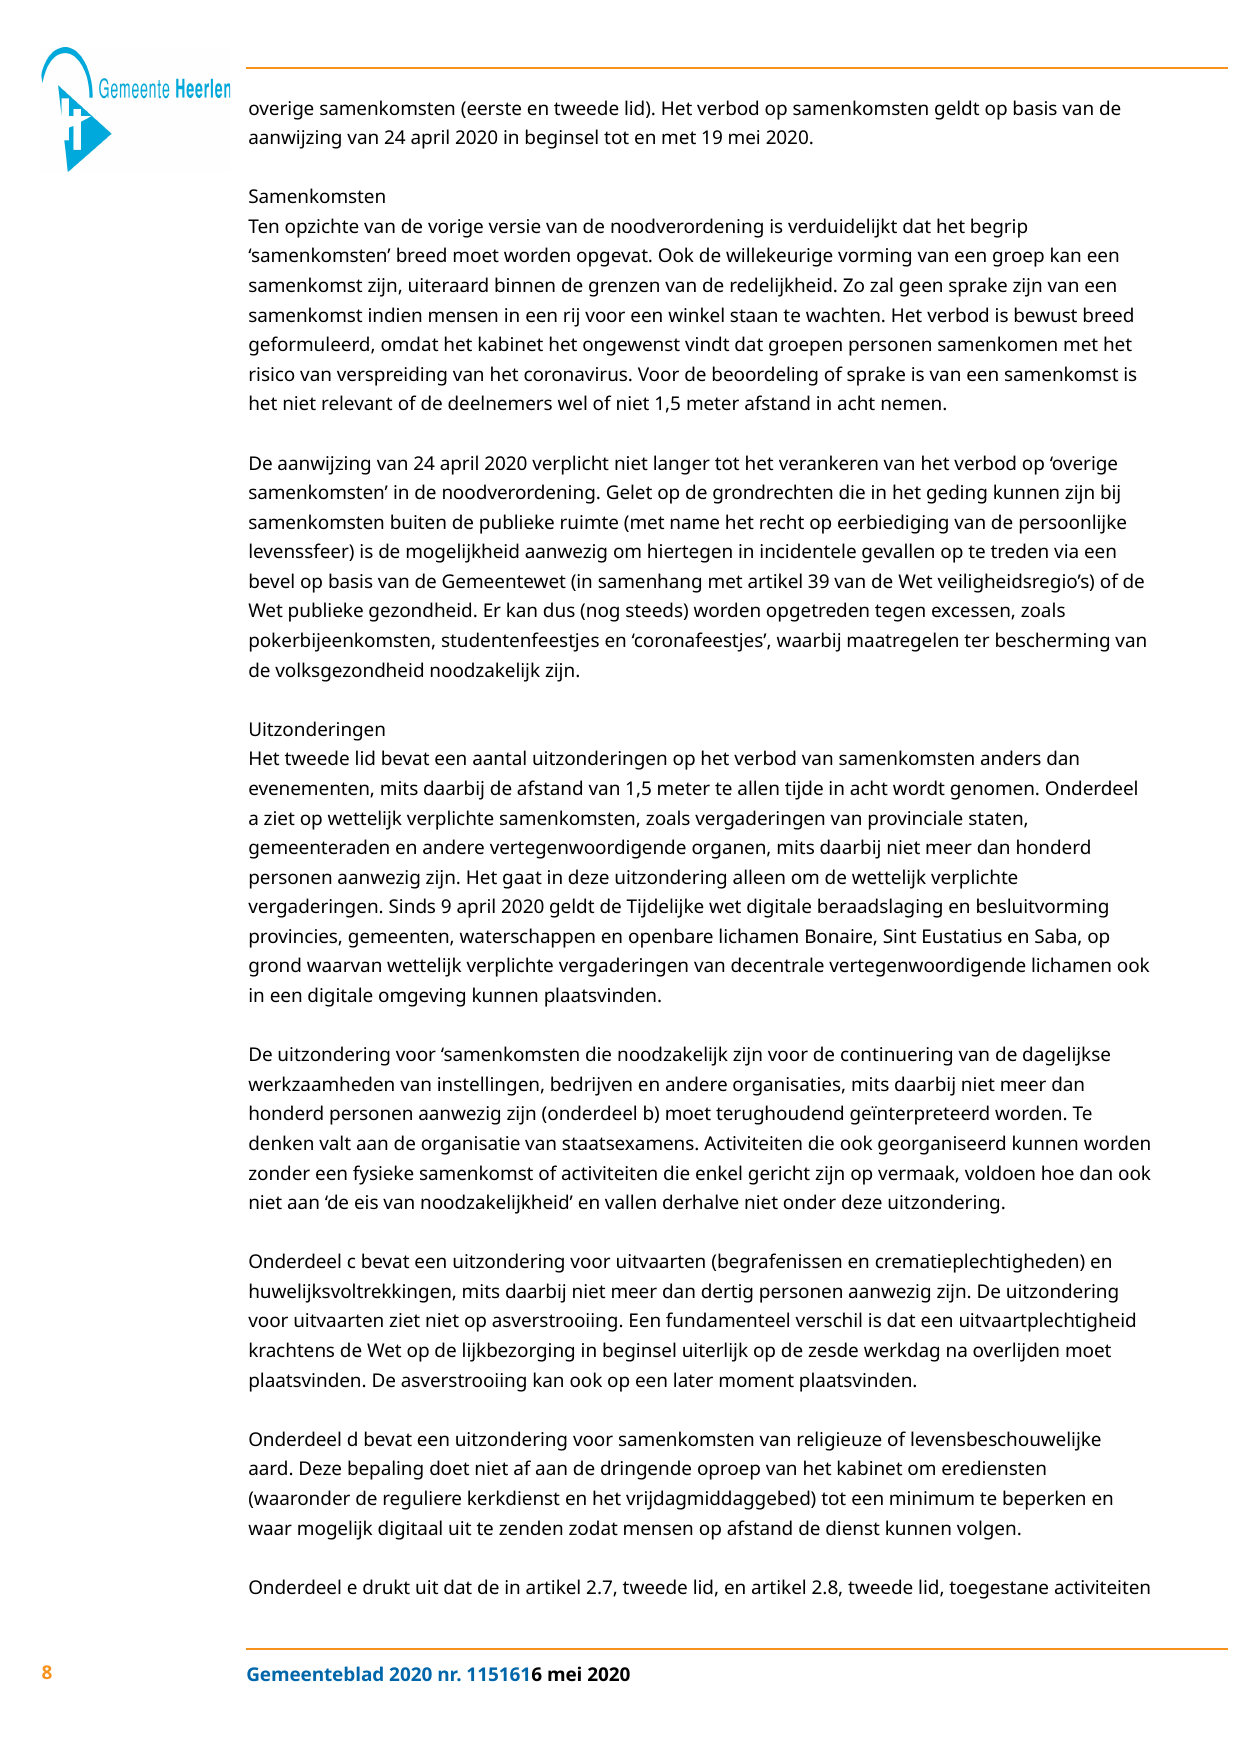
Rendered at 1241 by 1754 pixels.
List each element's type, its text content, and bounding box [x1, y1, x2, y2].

text Onderdeel c bevat een uitzondering voor uitvaarten (begrafenissen en crematieplechtigheden) en huwelijksvoltrekkingen, mits daarbij niet meer dan dertig personen aanwezig zijn. De uitzondering voor uitvaarten ziet niet op asverstrooiing. Een fundamenteel verschil is dat een uitvaartplechtigheid krachtens de Wet op de lijkbezorging in beginsel uiterlijk op de zesde werkdag na overlijden moet plaatsvinden. De asverstrooiing kan ook op een later moment plaatsvinden. [248, 1248, 1152, 1393]
text Onderdeel e drukt uit dat de in artikel 2.7, tweede lid, en artikel 2.8, tweede lid, toegestane activiteiten [248, 1574, 1152, 1600]
text Ten opzichte van de vorige versie van de noodverordening is verduidelijkt dat het begrip ‘samenkomsten’ breed moet worden opgevat. Ook de willekeurige vorming van een groep kan een samenkomst zijn, uiteraard binnen de grenzen van de redelijkheid. Zo zal geen sprake zijn van een samenkomst indien mensen in een rij voor een winkel staan te wachten. Het verbod is bewust breed geformuleerd, omdat het kabinet het ongewenst vindt dat groepen personen samenkomen met het risico van verspreiding van het coronavirus. Voor de beoordeling of sprake is van een samenkomst is het niet relevant of de deelnemers wel of niet 1,5 meter afstand in acht nemen. [248, 213, 1152, 416]
text Onderdeel d bevat een uitzondering voor samenkomsten van religieuze of levensbeschouwelijke aard. Deze bepaling doet niet af aan de dringende oproep van het kabinet om erediensten (waaronder de reguliere kerkdienst en het vrijdagmiddaggebed) tot een minimum te beperken en waar mogelijk digitaal uit te zenden zodat mensen op afstand de dienst kunnen volgen. [248, 1426, 1152, 1541]
text overige samenkomsten (eerste en tweede lid). Het verbod op samenkomsten geldt op basis van de aanwijzing van 24 april 2020 in beginsel tot en met 19 mei 2020. [248, 95, 1152, 150]
text Het tweede lid bevat een aantal uitzonderingen op het verbod van samenkomsten anders dan evenementen, mits daarbij de afstand van 1,5 meter te allen tijde in acht wordt genomen. Onderdeel a ziet op wettelijk verplichte samenkomsten, zoals vergaderingen van provinciale staten, gemeenteraden en andere vertegenwoordigende organen, mits daarbij niet meer dan honderd personen aanwezig zijn. Het gaat in deze uitzondering alleen om de wettelijk verplichte vergaderingen. Sinds 9 april 2020 geldt de Tijdelijke wet digitale beraadslaging en besluitvorming provincies, gemeenten, waterschappen en openbare lichamen Bonaire, Sint Eustatius en Saba, op grond waarvan wettelijk verplichte vergaderingen van decentrale vertegenwoordigende lichamen ook in een digitale omgeving kunnen plaatsvinden. [248, 746, 1152, 1008]
text Samenkomsten [248, 183, 1152, 209]
picture [41, 47, 231, 172]
text De aanwijzing van 24 april 2020 verplicht niet langer tot het verankeren van het verbod op ‘overige samenkomsten’ in de noodverordening. Gelet op de grondrechten die in het geding kunnen zijn bij samenkomsten buiten de publieke ruimte (met name het recht op eerbiediging van de persoonlijke levenssfeer) is de mogelijkheid aanwezig om hiertegen in incidentele gevallen op te treden via een bevel op basis van de Gemeentewet (in samenhang met artikel 39 van de Wet veiligheidsregio’s) of de Wet publieke gezondheid. Er kan dus (nog steeds) worden opgetreden tegen excessen, zoals pokerbijeenkomsten, studentenfeestjes en ‘coronafeestjes’, waarbij maatregelen ter bescherming van de volksgezondheid noodzakelijk zijn. [248, 450, 1152, 683]
text Uitzonderingen [248, 716, 1152, 742]
picture [41, 47, 59, 70]
text De uitzondering voor ‘samenkomsten die noodzakelijk zijn voor de continuering van de dagelijkse werkzaamheden van instellingen, bedrijven en andere organisaties, mits daarbij niet meer dan honderd personen aanwezig zijn (onderdeel b) moet terughoudend geïnterpreteerd worden. Te denken valt aan de organisatie van staatsexamens. Activiteiten die ook georganiseerd kunnen worden zonder een fysieke samenkomst of activiteiten die enkel gericht zijn op vermaak, voldoen hoe dan ook niet aan ‘de eis van noodzakelijkheid’ en vallen derhalve niet onder deze uitzondering. [248, 1041, 1152, 1215]
